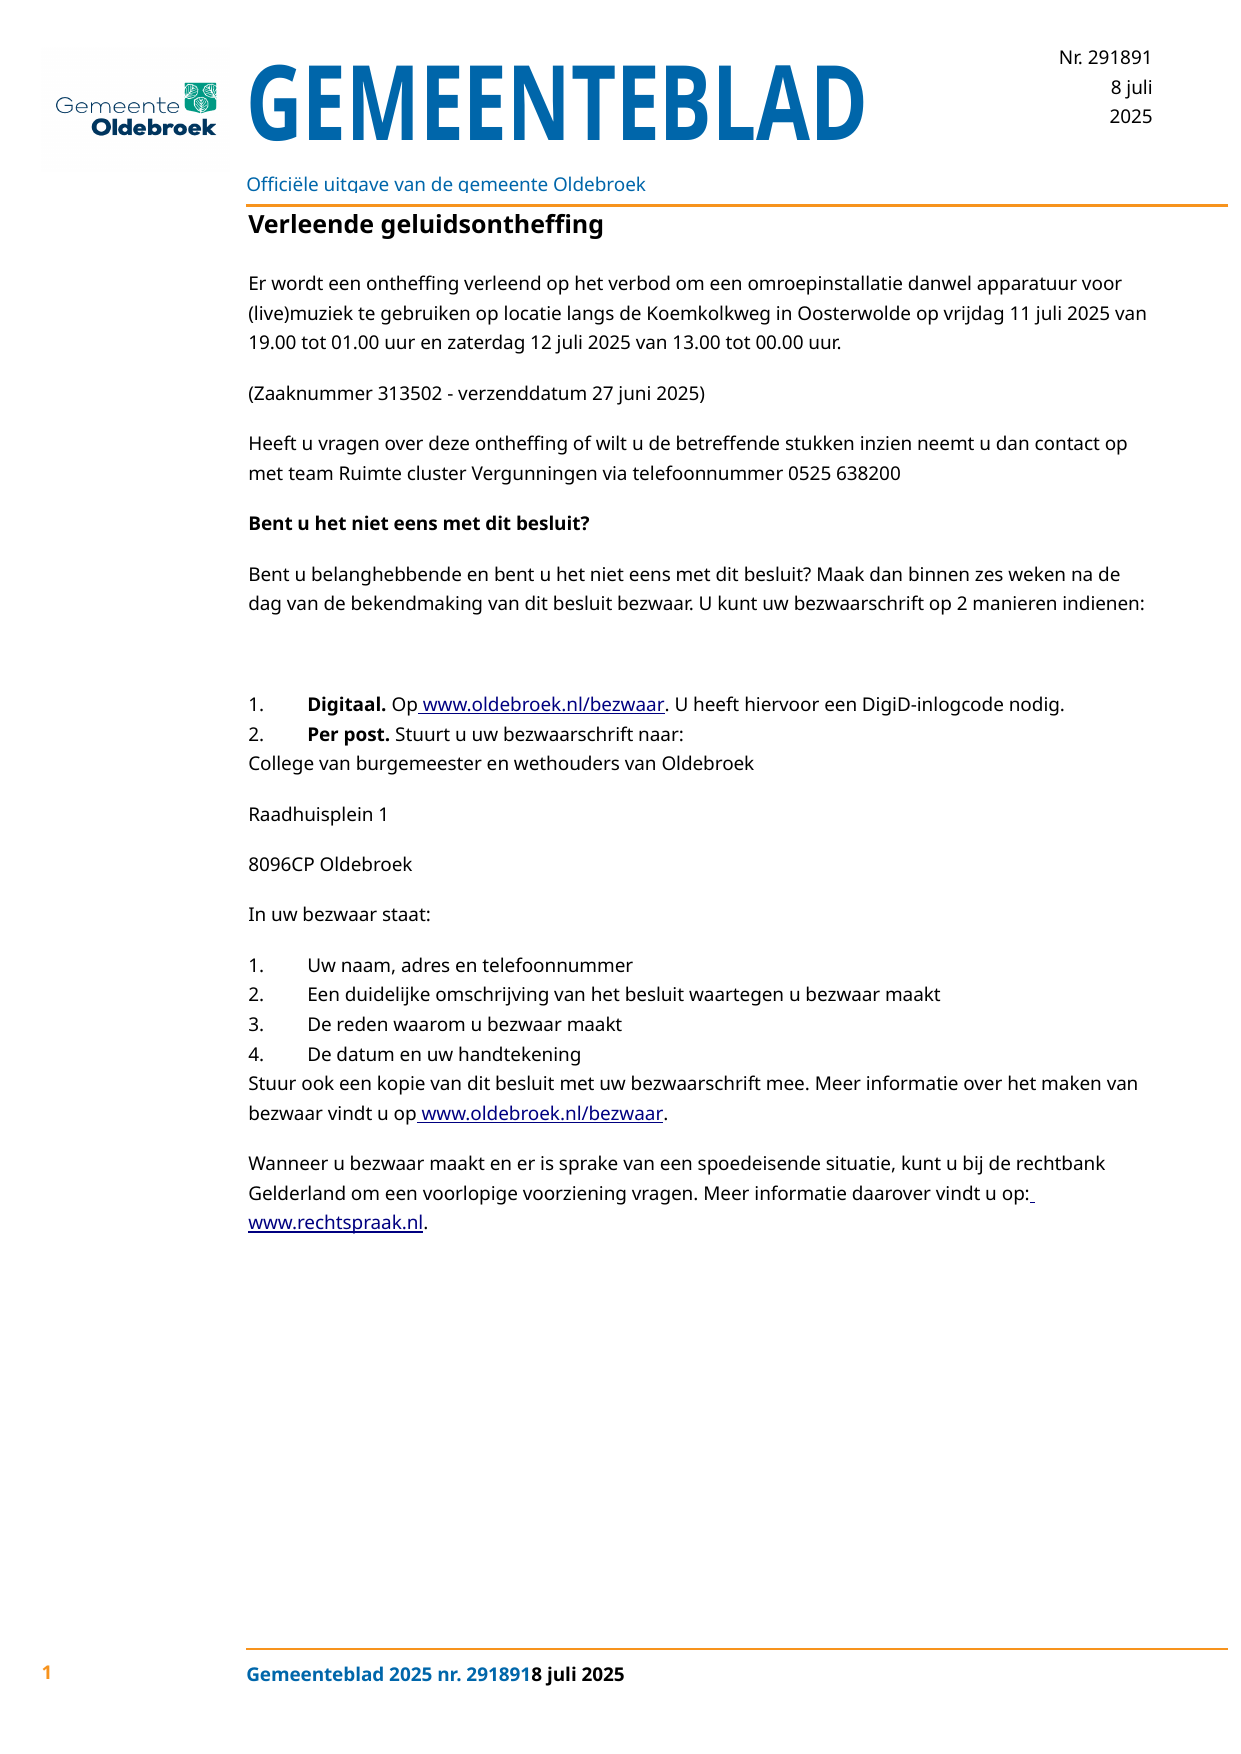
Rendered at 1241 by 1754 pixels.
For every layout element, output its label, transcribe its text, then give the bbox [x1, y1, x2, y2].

text Bent u belanghebbende en bent u het niet eens met dit besluit? Maak dan binnen zes weken na de dag van de bekendmaking van dit besluit bezwaar. U kunt uw bezwaarschrift op 2 manieren indienen: [248, 561, 1152, 616]
list Een duidelijke omschrijving van het besluit waartegen u bezwaar maakt [248, 982, 1152, 1007]
list De reden waarom u bezwaar maakt [248, 1011, 1152, 1037]
text Wanneer u bezwaar maakt en er is sprake van een spoedeisende situatie, kunt u bij de rechtbank Gelderland om een voorlopige voorziening vragen. Meer informatie daarover vindt u op: www.rechtspraak.nl. [248, 1150, 1152, 1235]
text 8096CP Oldebroek [248, 851, 1152, 877]
text Stuur ook een kopie van dit besluit met uw bezwaarschrift mee. Meer informatie over het maken van bezwaar vindt u op www.oldebroek.nl/bezwaar. [248, 1070, 1152, 1126]
list De datum en uw handtekening [248, 1041, 1152, 1066]
list Per post. Stuurt u uw bezwaarschrift naar: [248, 721, 1152, 746]
text (Zaaknummer 313502 - verzenddatum 27 juni 2025) [248, 380, 1152, 406]
text Raadhuisplein 1 [248, 801, 1152, 826]
text Verleende geluidsontheffing [248, 207, 1152, 241]
text Bent u het niet eens met dit besluit? [248, 510, 1152, 536]
text Er wordt een ontheffing verleend op het verbod om een omroepinstallatie danwel apparatuur voor (live)muziek te gebruiken op locatie langs de Koemkolkweg in Oosterwolde op vrijdag 11 juli 2025 van 19.00 tot 01.00 uur en zaterdag 12 juli 2025 van 13.00 tot 00.00 uur. [248, 270, 1152, 355]
list Digitaal. Op www.oldebroek.nl/bezwaar. U heeft hiervoor een DigiD-inlogcode nodig. [248, 691, 1152, 717]
text Heeft u vragen over deze ontheffing of wilt u de betreffende stukken inzien neemt u dan contact op met team Ruimte cluster Vergunningen via telefoonnummer 0525 638200 [248, 430, 1152, 486]
text In uw bezwaar staat: [248, 902, 1152, 927]
picture [41, 47, 231, 172]
text College van burgemeester en wethouders van Oldebroek [248, 750, 1152, 776]
list Uw naam, adres en telefoonnummer [248, 952, 1152, 978]
